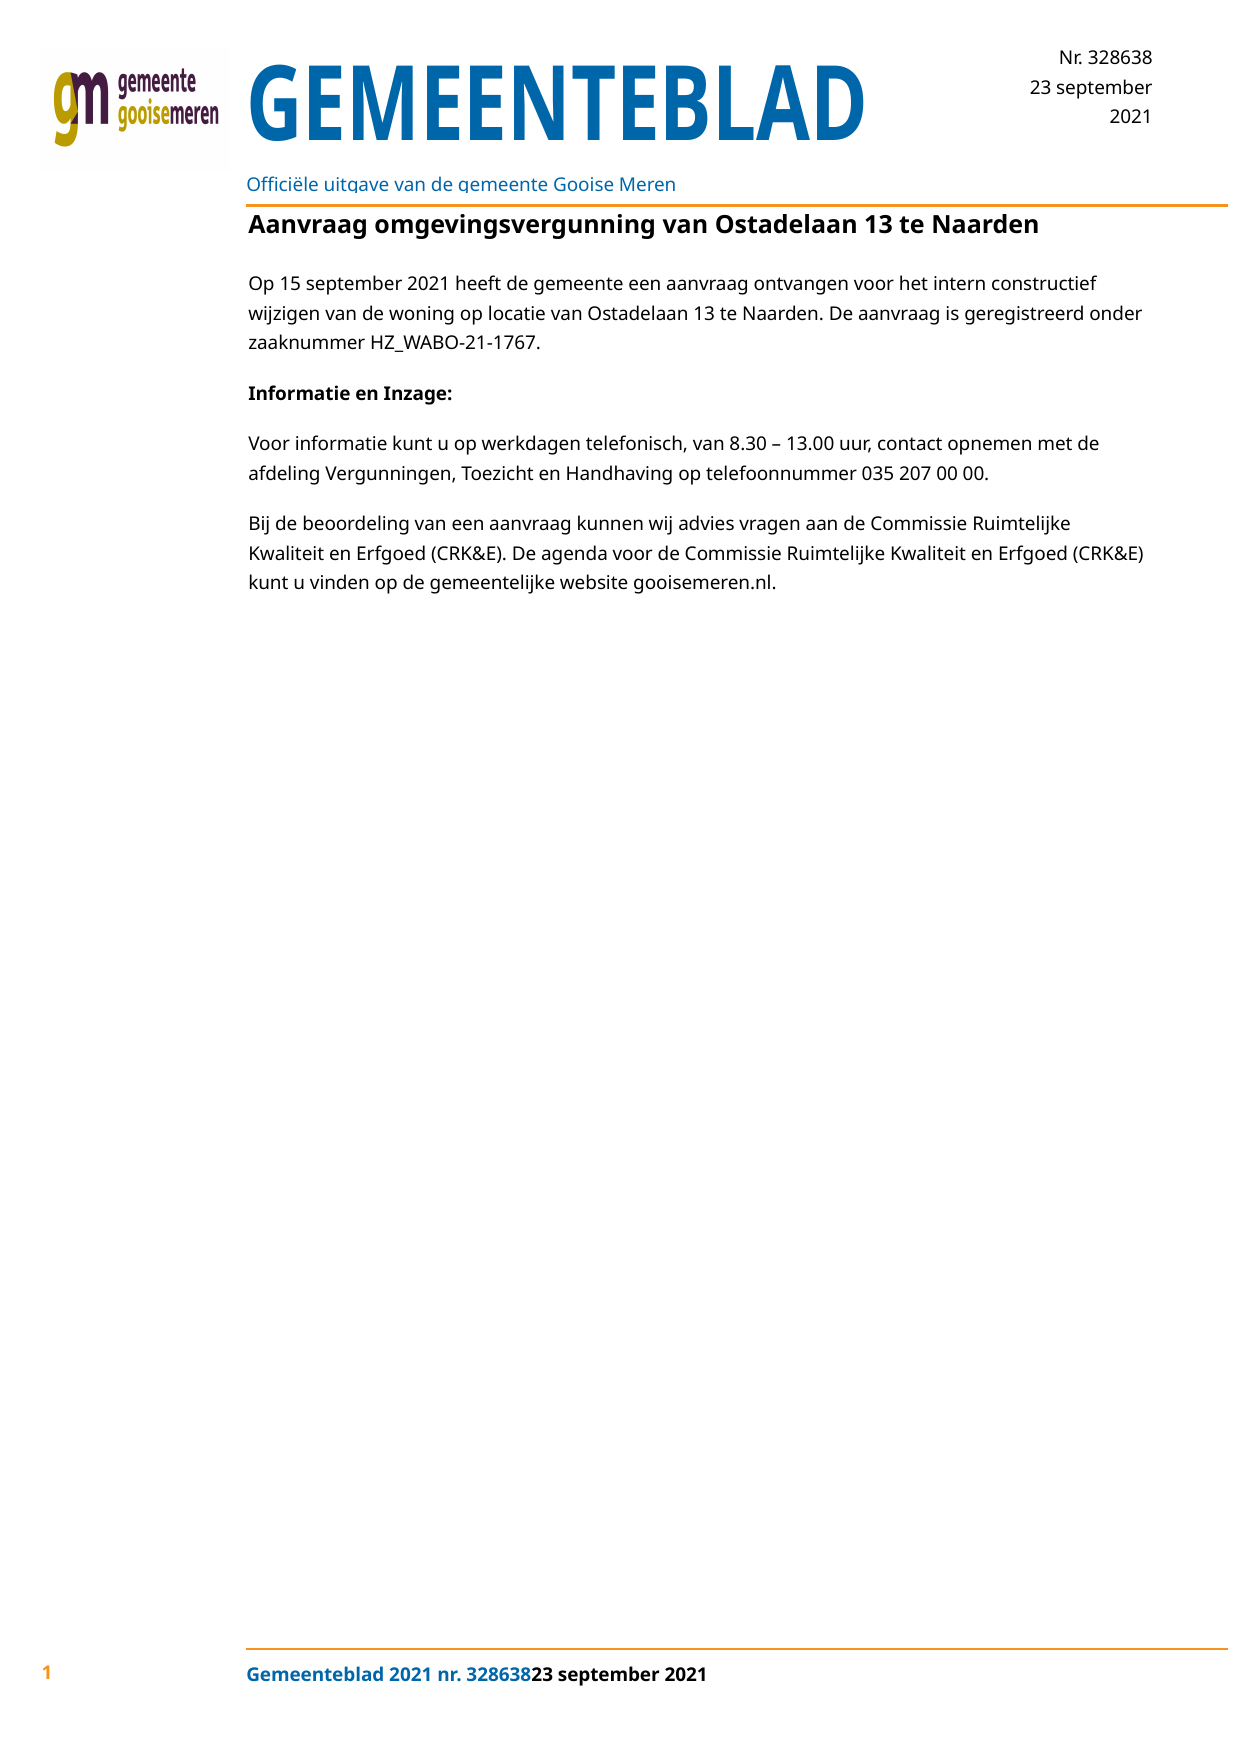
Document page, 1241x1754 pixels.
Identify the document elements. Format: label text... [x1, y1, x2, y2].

picture [41, 47, 231, 172]
text Op 15 september 2021 heeft de gemeente een aanvraag ontvangen voor het intern constructief wijzigen van de woning op locatie van Ostadelaan 13 te Naarden. De aanvraag is geregistreerd onder zaaknummer HZ_WABO-21-1767. [248, 270, 1152, 355]
text Voor informatie kunt u op werkdagen telefonisch, van 8.30 – 13.00 uur, contact opnemen met de afdeling Vergunningen, Toezicht en Handhaving op telefoonnummer 035 207 00 00. [248, 430, 1152, 486]
text Aanvraag omgevingsvergunning van Ostadelaan 13 te Naarden [248, 207, 1152, 241]
text Informatie en Inzage: [248, 380, 1152, 406]
text Bij de beoordeling van een aanvraag kunnen wij advies vragen aan de Commissie Ruimtelijke Kwaliteit en Erfgoed (CRK&E). De agenda voor de Commissie Ruimtelijke Kwaliteit en Erfgoed (CRK&E) kunt u vinden op de gemeentelijke website gooisemeren.nl. [248, 510, 1152, 595]
